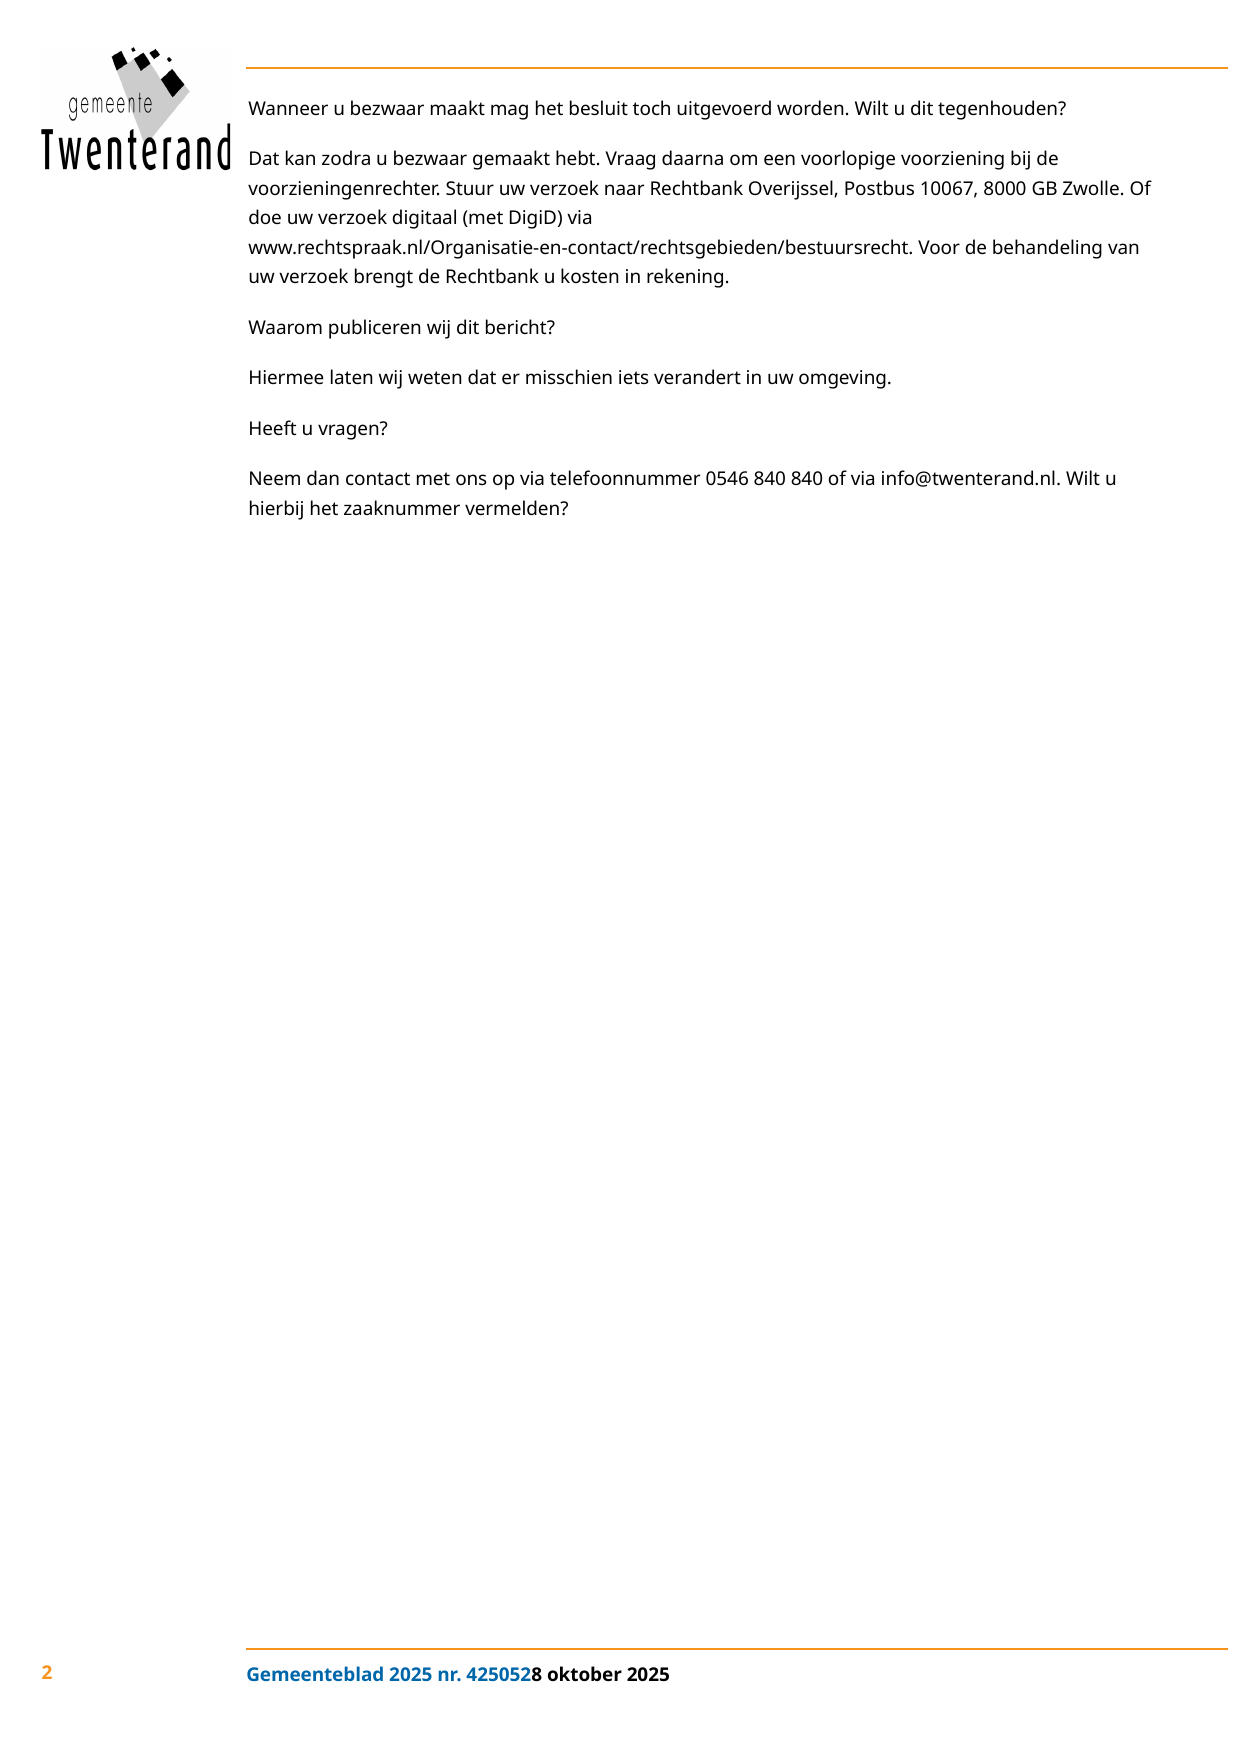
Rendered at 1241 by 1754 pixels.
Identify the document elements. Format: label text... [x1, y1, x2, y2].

text Waarom publiceren wij dit bericht? [248, 314, 1152, 340]
text Neem dan contact met ons op via telefoonnummer 0546 840 840 of via info@twenterand.nl. Wilt u hierbij het zaaknummer vermelden? [248, 465, 1152, 521]
text Heeft u vragen? [248, 415, 1152, 441]
text Hiermee laten wij weten dat er misschien iets verandert in uw omgeving. [248, 364, 1152, 390]
text Dat kan zodra u bezwaar gemaakt hebt. Vraag daarna om een voorlopige voorziening bij de voorzieningenrechter. Stuur uw verzoek naar Rechtbank Overijssel, Postbus 10067, 8000 GB Zwolle. Of doe uw verzoek digitaal (met DigiD) via www.rechtspraak.nl/Organisatie-en-contact/rechtsgebieden/bestuursrecht. Voor de behandeling van uw verzoek brengt de Rechtbank u kosten in rekening. [248, 145, 1152, 289]
picture [41, 47, 231, 172]
text Wanneer u bezwaar maakt mag het besluit toch uitgevoerd worden. Wilt u dit tegenhouden? [248, 95, 1152, 121]
